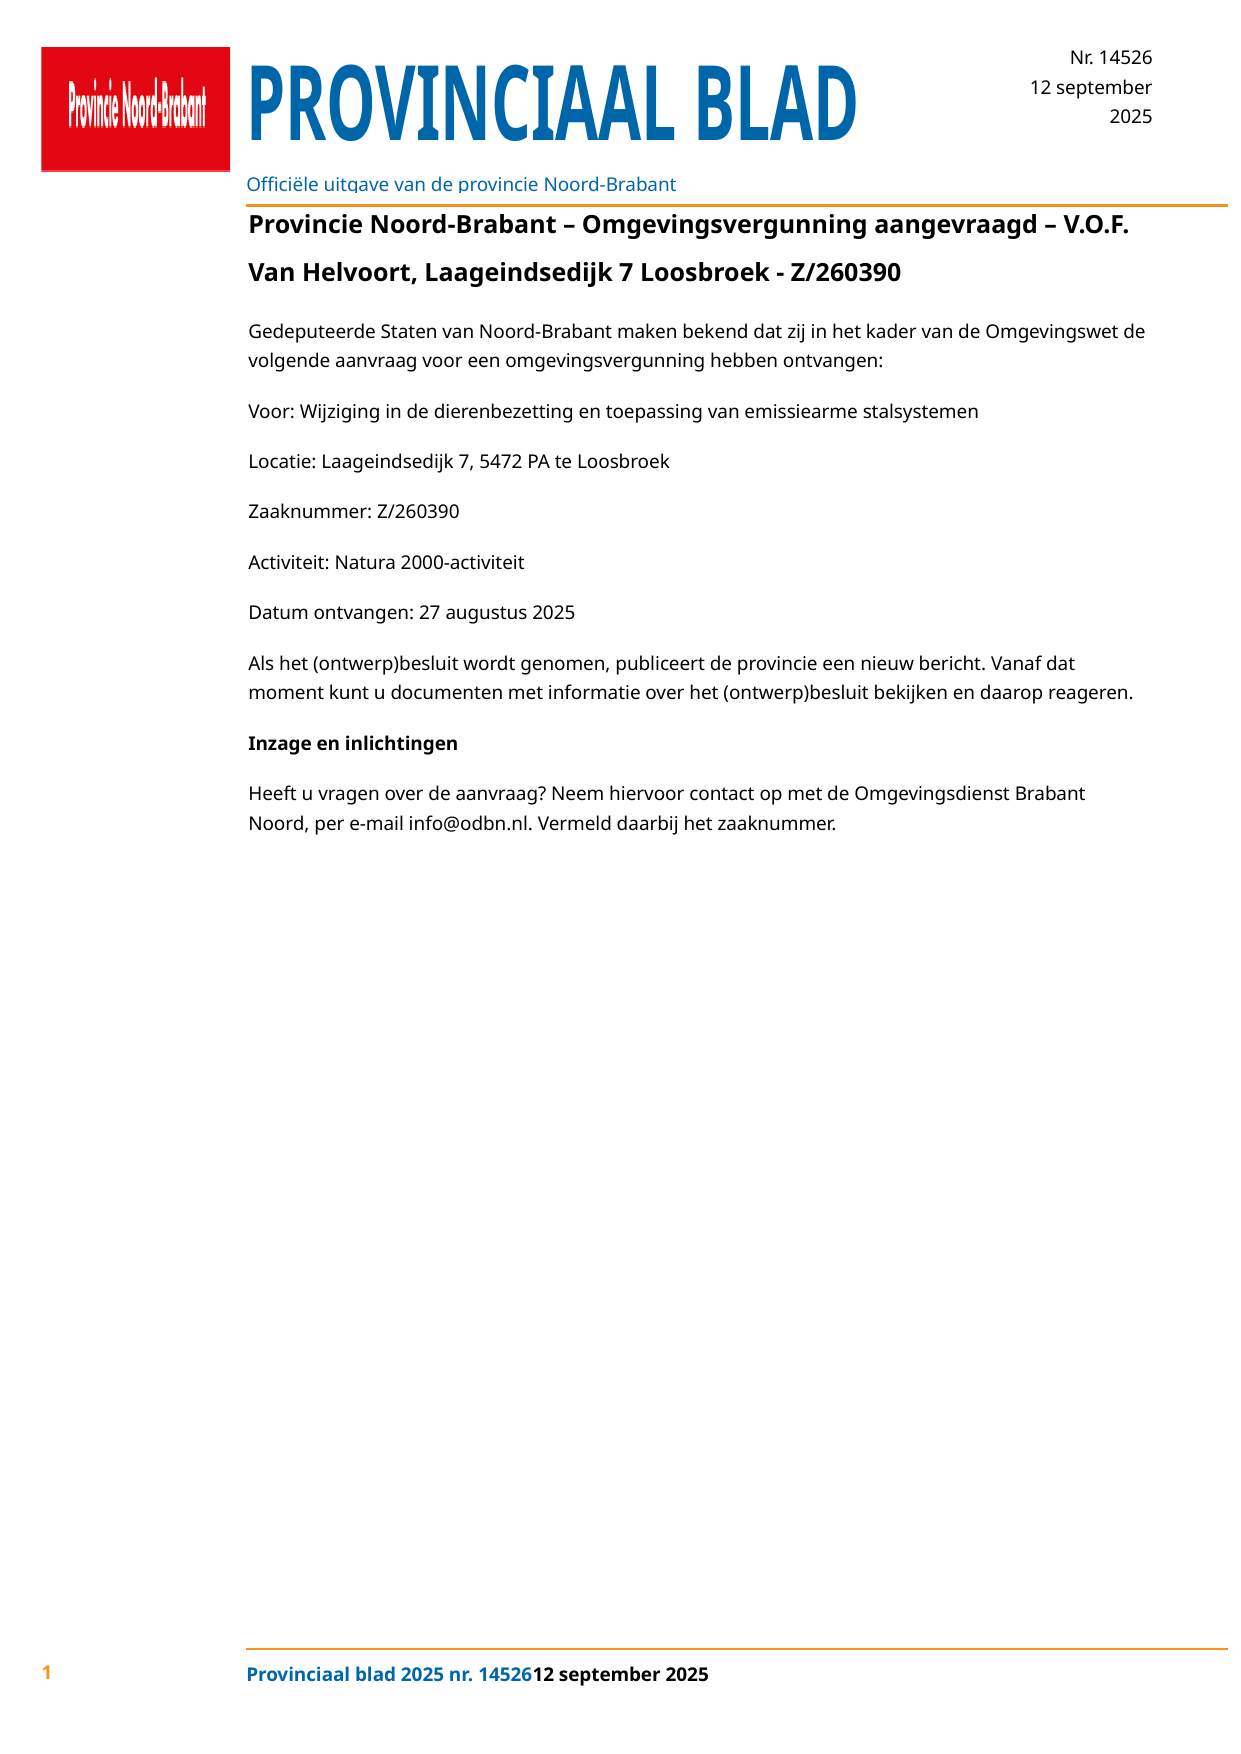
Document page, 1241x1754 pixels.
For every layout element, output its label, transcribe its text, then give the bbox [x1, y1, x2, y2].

text Provincie Noord-Brabant – Omgevingsvergunning aangevraagd – V.O.F. Van Helvoort, Laageindsedijk 7 Loosbroek - Z/260390 [248, 207, 1152, 288]
text Inzage en inlichtingen [248, 730, 1152, 756]
picture [41, 47, 231, 172]
text Zaaknummer: Z/260390 [248, 499, 1152, 524]
text Locatie: Laageindsedijk 7, 5472 PA te Loosbroek [248, 448, 1152, 474]
text Gedeputeerde Staten van Noord-Brabant maken bekend dat zij in het kader van de Omgevingswet de volgende aanvraag voor een omgevingsvergunning hebben ontvangen: [248, 318, 1152, 373]
text Datum ontvangen: 27 augustus 2025 [248, 599, 1152, 625]
text Activiteit: Natura 2000-activiteit [248, 549, 1152, 575]
text Heeft u vragen over de aanvraag? Neem hiervoor contact op met de Omgevingsdienst Brabant Noord, per e-mail info@odbn.nl. Vermeld daarbij het zaaknummer. [248, 780, 1152, 836]
text Voor: Wijziging in de dierenbezetting en toepassing van emissiearme stalsystemen [248, 398, 1152, 424]
text Als het (ontwerp)besluit wordt genomen, publiceert de provincie een nieuw bericht. Vanaf dat moment kunt u documenten met informatie over het (ontwerp)besluit bekijken en daarop reageren. [248, 650, 1152, 705]
